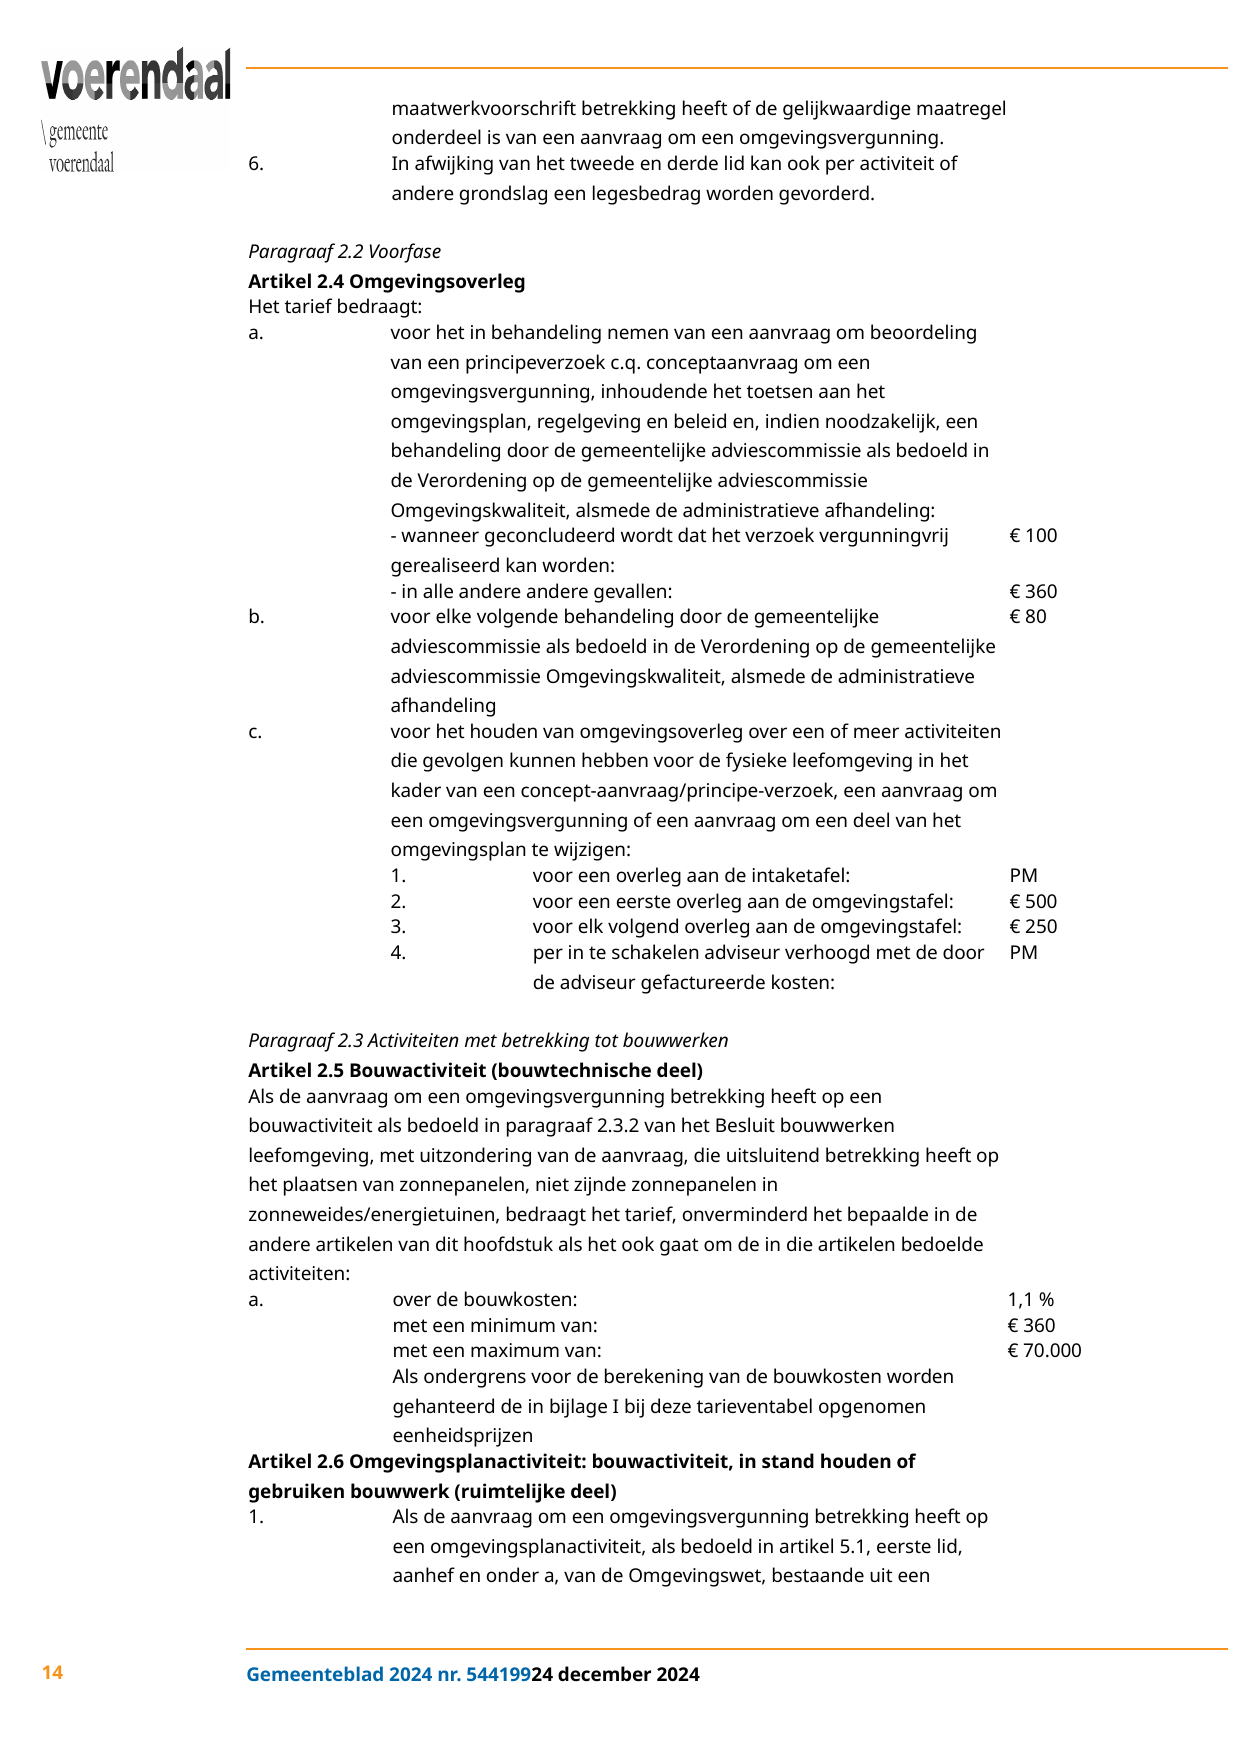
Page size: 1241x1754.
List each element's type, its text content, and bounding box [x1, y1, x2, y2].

table_cell [248, 939, 390, 995]
table_cell Als de aanvraag om een omgevingsvergunning betrekking heeft op een bouwactiviteit als bedoeld in paragraaf 2.3.2 van het Besluit bouwwerken leefomgeving, met uitzondering van de aanvraag, die uitsluitend betrekking heeft op het plaatsen van zonnepanelen, niet zijnde zonnepanelen in zonneweides/energietuinen, bedraagt het tarief, onverminderd het bepaalde in de andere artikelen van dit hoofdstuk als het ook gaat om de in die artikelen bedoelde activiteiten: [248, 1083, 1007, 1286]
table_cell [1008, 150, 1152, 205]
table_cell PM [1009, 862, 1152, 888]
picture [41, 47, 231, 172]
table_cell [248, 523, 390, 578]
table_cell [1007, 1363, 1152, 1448]
table_cell PM [1009, 939, 1152, 995]
table_cell 1. [390, 862, 533, 888]
table_cell voor het in behandeling nemen van een aanvraag om beoordeling van een principeverzoek c.q. conceptaanvraag om een omgevingsvergunning, inhoudende het toetsen aan het omgevingsplan, regelgeving en beleid en, indien noodzakelijk, een behandeling door de gemeentelijke adviescommissie als bedoeld in de Verordening op de gemeentelijke adviescommissie Omgevingskwaliteit, alsmede de administratieve afhandeling: [390, 319, 1009, 523]
table_cell 1,1 % [1007, 1286, 1152, 1312]
table_cell [248, 862, 390, 888]
table_cell € 250 [1009, 914, 1152, 939]
table_cell voor het houden van omgevingsoverleg over een of meer activiteiten die gevolgen kunnen hebben voor de fysieke leefomgeving in het kader van een concept-aanvraag/principe-verzoek, een aanvraag om een omgevingsvergunning of een aanvraag om een deel van het omgevingsplan te wijzigen: [390, 718, 1009, 862]
table_cell voor elk volgend overleg aan de omgevingstafel: [533, 914, 1009, 939]
table_cell voor elke volgende behandeling door de gemeentelijke adviescommissie als bedoeld in de Verordening op de gemeentelijke adviescommissie Omgevingskwaliteit, alsmede de administratieve afhandeling [390, 604, 1009, 718]
table_cell [1009, 294, 1152, 319]
table_cell [1008, 95, 1152, 150]
table_cell [1007, 1448, 1152, 1503]
table_cell over de bouwkosten: [392, 1286, 1007, 1312]
table_cell [1009, 319, 1152, 523]
table_header [1007, 1057, 1152, 1083]
table_cell voor een eerste overleg aan de omgevingstafel: [533, 888, 1009, 914]
table_cell 6. [248, 150, 391, 205]
table_cell [248, 1363, 392, 1448]
table_cell Artikel 2.6 Omgevingsplanactiviteit: bouwactiviteit, in stand houden of gebruiken bouwwerk (ruimtelijke deel) [248, 1448, 1007, 1503]
table_cell 2. [390, 888, 533, 914]
table_cell [1007, 1083, 1152, 1286]
table_cell € 100 [1009, 523, 1152, 578]
table_header Artikel 2.4 Omgevingsoverleg [248, 268, 1009, 294]
table_cell [248, 578, 390, 604]
table_cell [248, 1338, 392, 1363]
table_cell € 500 [1009, 888, 1152, 914]
table_header [1009, 268, 1152, 294]
table_cell met een maximum van: [392, 1338, 1007, 1363]
table_cell € 80 [1009, 604, 1152, 718]
table_cell c. [248, 718, 390, 862]
table_cell Als ondergrens voor de berekening van de bouwkosten worden gehanteerd de in bijlage I bij deze tarieventabel opgenomen eenheidsprijzen [392, 1363, 1007, 1448]
table_cell 4. [390, 939, 533, 995]
table_cell [1007, 1504, 1152, 1588]
table_cell Als de aanvraag om een omgevingsvergunning betrekking heeft op een omgevingsplanactiviteit, als bedoeld in artikel 5.1, eerste lid, aanhef en onder a, van de Omgevingswet, bestaande uit een [392, 1504, 1007, 1588]
table_cell maatwerkvoorschrift betrekking heeft of de gelijkwaardige maatregel onderdeel is van een aanvraag om een omgevingsvergunning. [391, 95, 1008, 150]
text Paragraaf 2.3 Activiteiten met betrekking tot bouwwerken [248, 1027, 1152, 1053]
table_cell In afwijking van het tweede en derde lid kan ook per activiteit of andere grondslag een legesbedrag worden gevorderd. [391, 150, 1008, 205]
table_cell [248, 914, 390, 939]
table_cell per in te schakelen adviseur verhoogd met de door de adviseur gefactureerde kosten: [533, 939, 1009, 995]
table_cell € 70.000 [1007, 1338, 1152, 1363]
table_cell € 360 [1007, 1312, 1152, 1338]
table_cell 1. [248, 1504, 392, 1588]
table_cell [248, 95, 391, 150]
table_cell [248, 888, 390, 914]
table_cell voor een overleg aan de intaketafel: [533, 862, 1009, 888]
text Paragraaf 2.2 Voorfase [248, 238, 1152, 264]
table_cell 3. [390, 914, 533, 939]
table_cell b. [248, 604, 390, 718]
table_cell met een minimum van: [392, 1312, 1007, 1338]
table_cell - in alle andere andere gevallen: [390, 578, 1009, 604]
table_cell a. [248, 1286, 392, 1312]
table_cell [1009, 718, 1152, 862]
table_cell Het tarief bedraagt: [248, 294, 1009, 319]
table_cell a. [248, 319, 390, 523]
table_header Artikel 2.5 Bouwactiviteit (bouwtechnische deel) [248, 1057, 1007, 1083]
table_cell € 360 [1009, 578, 1152, 604]
table_cell - wanneer geconcludeerd wordt dat het verzoek vergunningvrij gerealiseerd kan worden: [390, 523, 1009, 578]
table_cell [248, 1312, 392, 1338]
